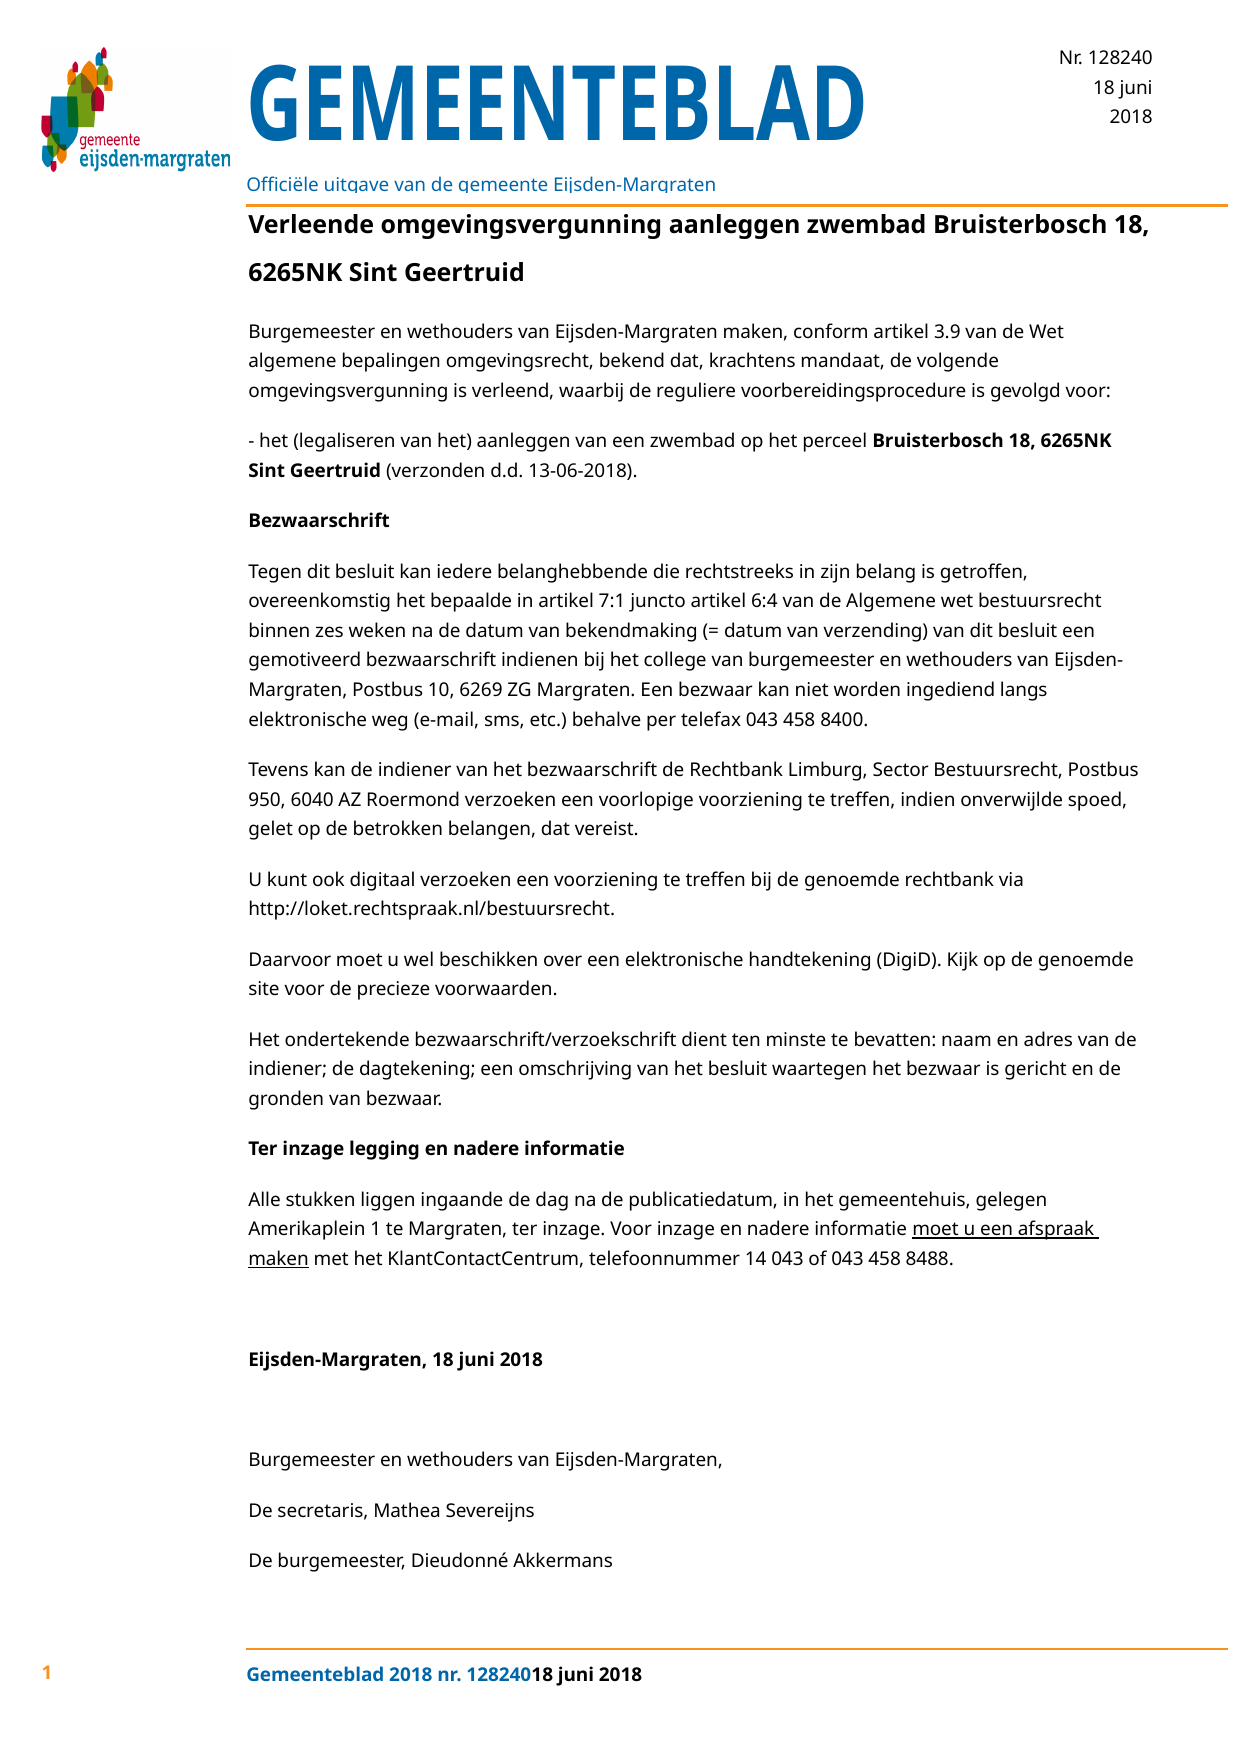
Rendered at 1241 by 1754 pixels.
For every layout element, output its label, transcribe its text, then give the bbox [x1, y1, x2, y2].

picture [41, 47, 231, 172]
text Daarvoor moet u wel beschikken over een elektronische handtekening (DigiD). Kijk op de genoemde site voor de precieze voorwaarden. [248, 946, 1152, 1001]
text Bezwaarschrift [248, 507, 1152, 533]
text De secretaris, Mathea Severeijns [248, 1497, 1152, 1523]
text Ter inzage legging en nadere informatie [248, 1135, 1152, 1161]
text De burgemeester, Dieudonné Akkermans [248, 1547, 1152, 1573]
text U kunt ook digitaal verzoeken een voorziening te treffen bij de genoemde rechtbank via http://loket.rechtspraak.nl/bestuursrecht. [248, 866, 1152, 921]
text Eijsden-Margraten, 18 juni 2018 [248, 1346, 1152, 1372]
text Tevens kan de indiener van het bezwaarschrift de Rechtbank Limburg, Sector Bestuursrecht, Postbus 950, 6040 AZ Roermond verzoeken een voorlopige voorziening te treffen, indien onverwijlde spoed, gelet op de betrokken belangen, dat vereist. [248, 756, 1152, 841]
text - het (legaliseren van het) aanleggen van een zwembad op het perceel Bruisterbosch 18, 6265NK Sint Geertruid (verzonden d.d. 13-06-2018). [248, 427, 1152, 483]
text Tegen dit besluit kan iedere belanghebbende die rechtstreeks in zijn belang is getroffen, overeenkomstig het bepaalde in artikel 7:1 juncto artikel 6:4 van de Algemene wet bestuursrecht binnen zes weken na de datum van bekendmaking (= datum van verzending) van dit besluit een gemotiveerd bezwaarschrift indienen bij het college van burgemeester en wethouders van Eijsden-Margraten, Postbus 10, 6269 ZG Margraten. Een bezwaar kan niet worden ingediend langs elektronische weg (e-mail, sms, etc.) behalve per telefax 043 458 8400. [248, 558, 1152, 732]
text Burgemeester en wethouders van Eijsden-Margraten maken, conform artikel 3.9 van de Wet algemene bepalingen omgevingsrecht, bekend dat, krachtens mandaat, de volgende omgevingsvergunning is verleend, waarbij de reguliere voorbereidingsprocedure is gevolgd voor: [248, 318, 1152, 403]
text Het ondertekende bezwaarschrift/verzoekschrift dient ten minste te bevatten: naam en adres van de indiener; de dagtekening; een omschrijving van het besluit waartegen het bezwaar is gericht en de gronden van bezwaar. [248, 1026, 1152, 1111]
text Alle stukken liggen ingaande de dag na de publicatiedatum, in het gemeentehuis, gelegen Amerikaplein 1 te Margraten, ter inzage. Voor inzage en nadere informatie moet u een afspraak maken met het KlantContactCentrum, telefoonnummer 14 043 of 043 458 8488. [248, 1186, 1152, 1271]
text Burgemeester en wethouders van Eijsden-Margraten, [248, 1447, 1152, 1472]
text Verleende omgevingsvergunning aanleggen zwembad Bruisterbosch 18, 6265NK Sint Geertruid [248, 207, 1152, 288]
